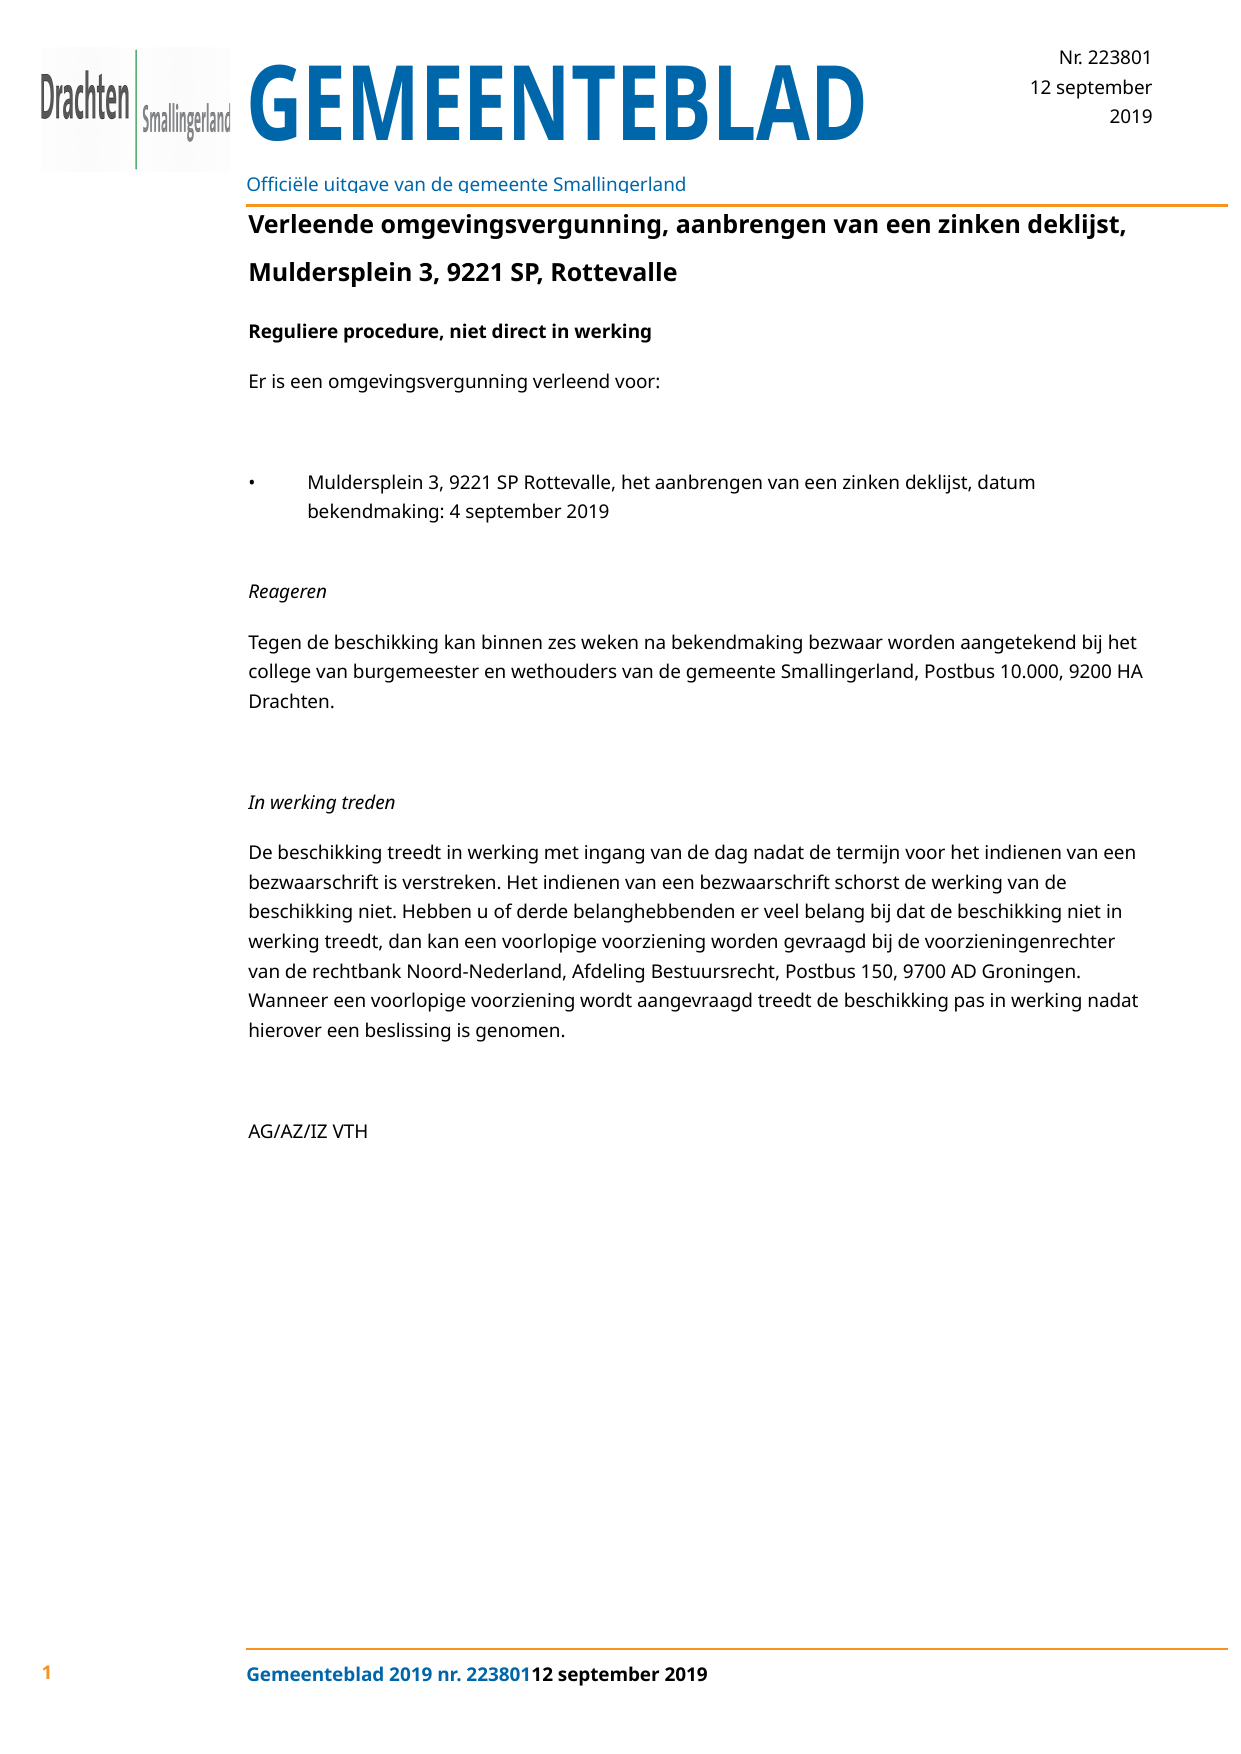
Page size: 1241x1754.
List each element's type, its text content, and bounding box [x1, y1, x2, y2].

text Verleende omgevingsvergunning, aanbrengen van een zinken deklijst, Muldersplein 3, 9221 SP, Rottevalle [248, 207, 1152, 288]
picture [41, 47, 231, 172]
list Muldersplein 3, 9221 SP Rottevalle, het aanbrengen van een zinken deklijst, datum bekendmaking: 4 september 2019 [248, 469, 1152, 524]
text Tegen de beschikking kan binnen zes weken na bekendmaking bezwaar worden aangetekend bij het college van burgemeester en wethouders van de gemeente Smallingerland, Postbus 10.000, 9200 HA Drachten. [248, 629, 1152, 714]
text In werking treden [248, 789, 1152, 815]
text De beschikking treedt in werking met ingang van de dag nadat de termijn voor het indienen van een bezwaarschrift is verstreken. Het indienen van een bezwaarschrift schorst de werking van de beschikking niet. Hebben u of derde belanghebbenden er veel belang bij dat de beschikking niet in werking treedt, dan kan een voorlopige voorziening worden gevraagd bij de voorzieningenrechter van de rechtbank Noord-Nederland, Afdeling Bestuursrecht, Postbus 150, 9700 AD Groningen. Wanneer een voorlopige voorziening wordt aangevraagd treedt de beschikking pas in werking nadat hierover een beslissing is genomen. [248, 839, 1152, 1043]
text AG/AZ/IZ VTH [248, 1118, 1152, 1144]
text Reguliere procedure, niet direct in werking [248, 318, 1152, 344]
text Er is een omgevingsvergunning verleend voor: [248, 368, 1152, 394]
text Reageren [248, 579, 1152, 604]
